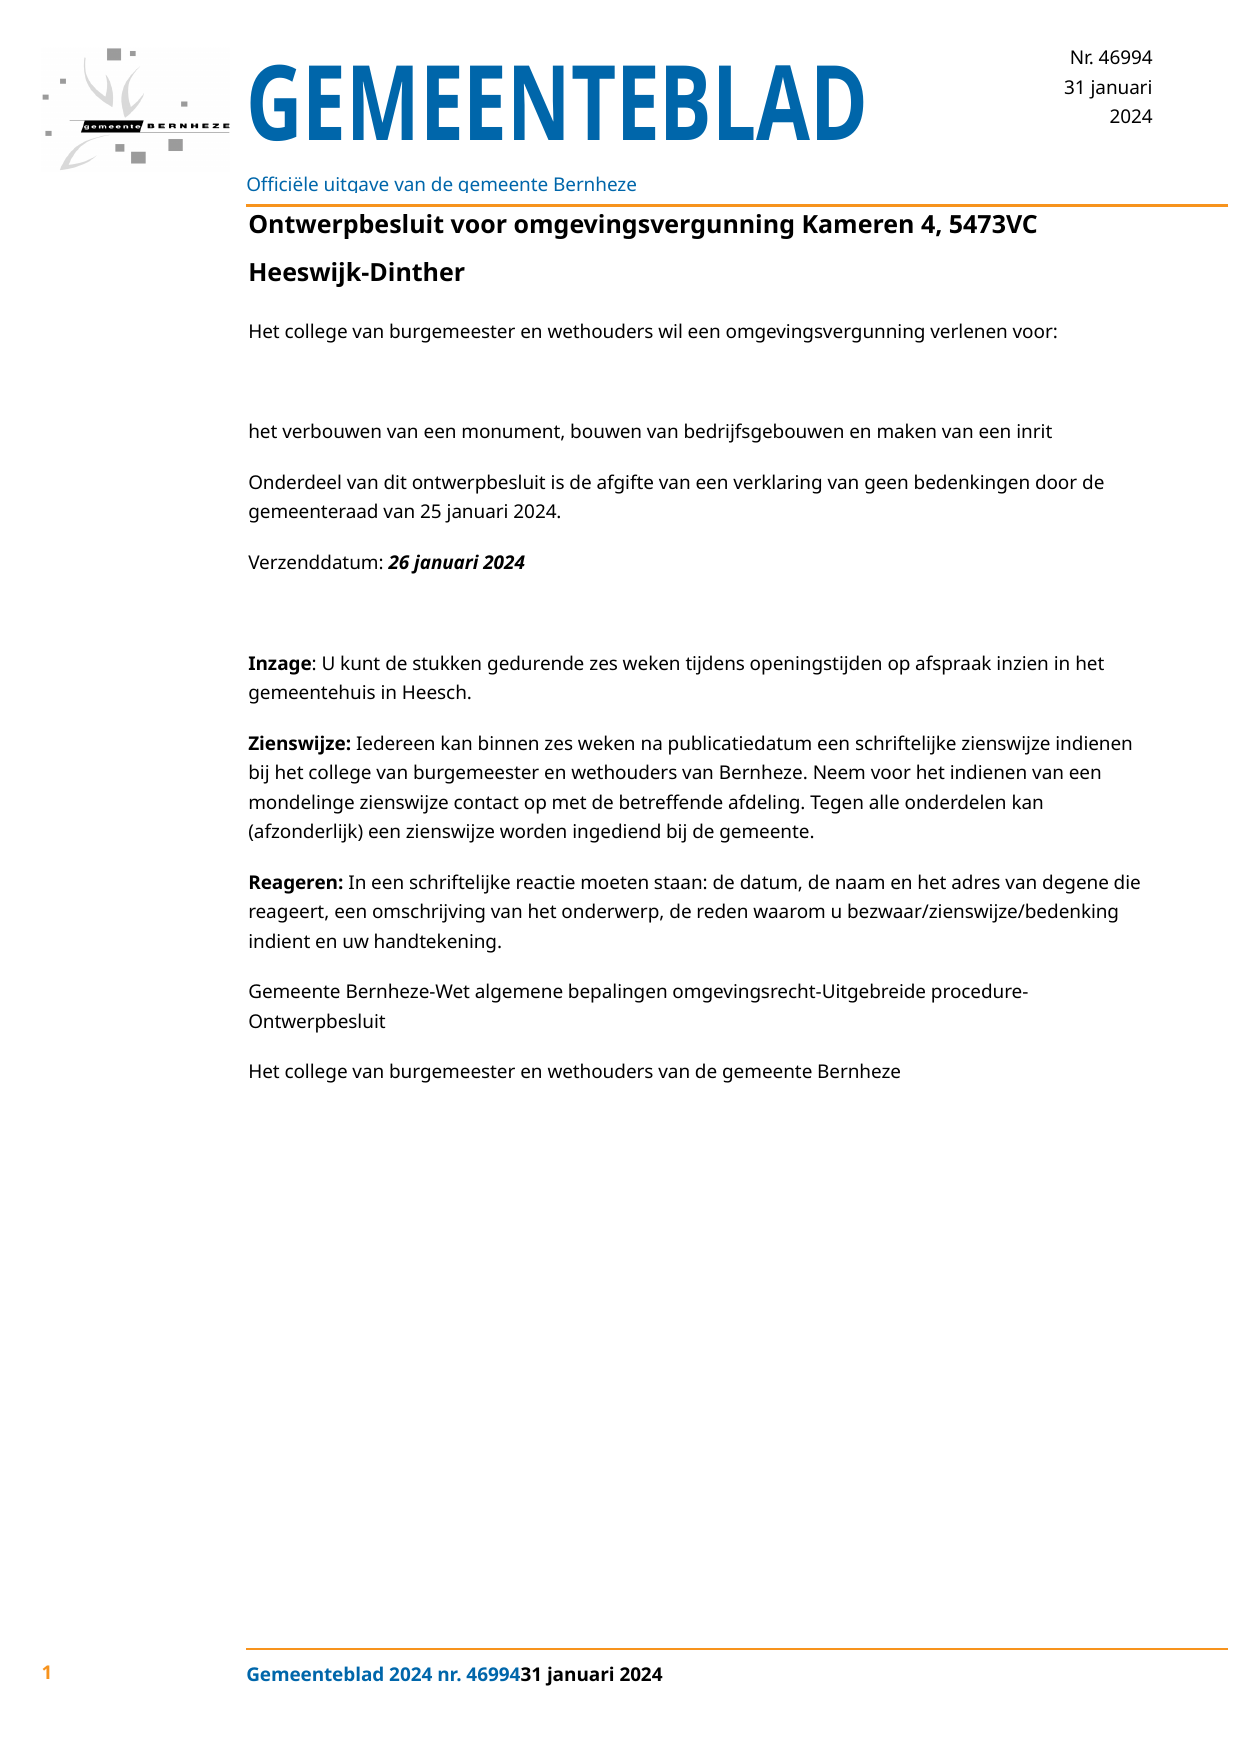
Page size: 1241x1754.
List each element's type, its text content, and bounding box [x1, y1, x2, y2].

text het verbouwen van een monument, bouwen van bedrijfsgebouwen en maken van een inrit [248, 419, 1152, 444]
text Het college van burgemeester en wethouders van de gemeente Bernheze [248, 1059, 1152, 1084]
text Onderdeel van dit ontwerpbesluit is de afgifte van een verklaring van geen bedenkingen door de gemeenteraad van 25 januari 2024. [248, 469, 1152, 524]
picture [41, 47, 231, 172]
text Inzage: U kunt de stukken gedurende zes weken tijdens openingstijden op afspraak inzien in het gemeentehuis in Heesch. [248, 650, 1152, 705]
text Het college van burgemeester en wethouders wil een omgevingsvergunning verlenen voor: [248, 318, 1152, 344]
text Gemeente Bernheze-Wet algemene bepalingen omgevingsrecht-Uitgebreide procedure-Ontwerpbesluit [248, 979, 1152, 1034]
text Ontwerpbesluit voor omgevingsvergunning Kameren 4, 5473VC Heeswijk-Dinther [248, 207, 1152, 288]
text Reageren: In een schriftelijke reactie moeten staan: de datum, de naam en het adres van degene die reageert, een omschrijving van het onderwerp, de reden waarom u bezwaar/zienswijze/bedenking indient en uw handtekening. [248, 869, 1152, 954]
text Verzenddatum: 26 januari 2024 [248, 549, 1152, 575]
text Zienswijze: Iedereen kan binnen zes weken na publicatiedatum een schriftelijke zienswijze indienen bij het college van burgemeester en wethouders van Bernheze. Neem voor het indienen van een mondelinge zienswijze contact op met de betreffende afdeling. Tegen alle onderdelen kan (afzonderlijk) een zienswijze worden ingediend bij de gemeente. [248, 730, 1152, 844]
